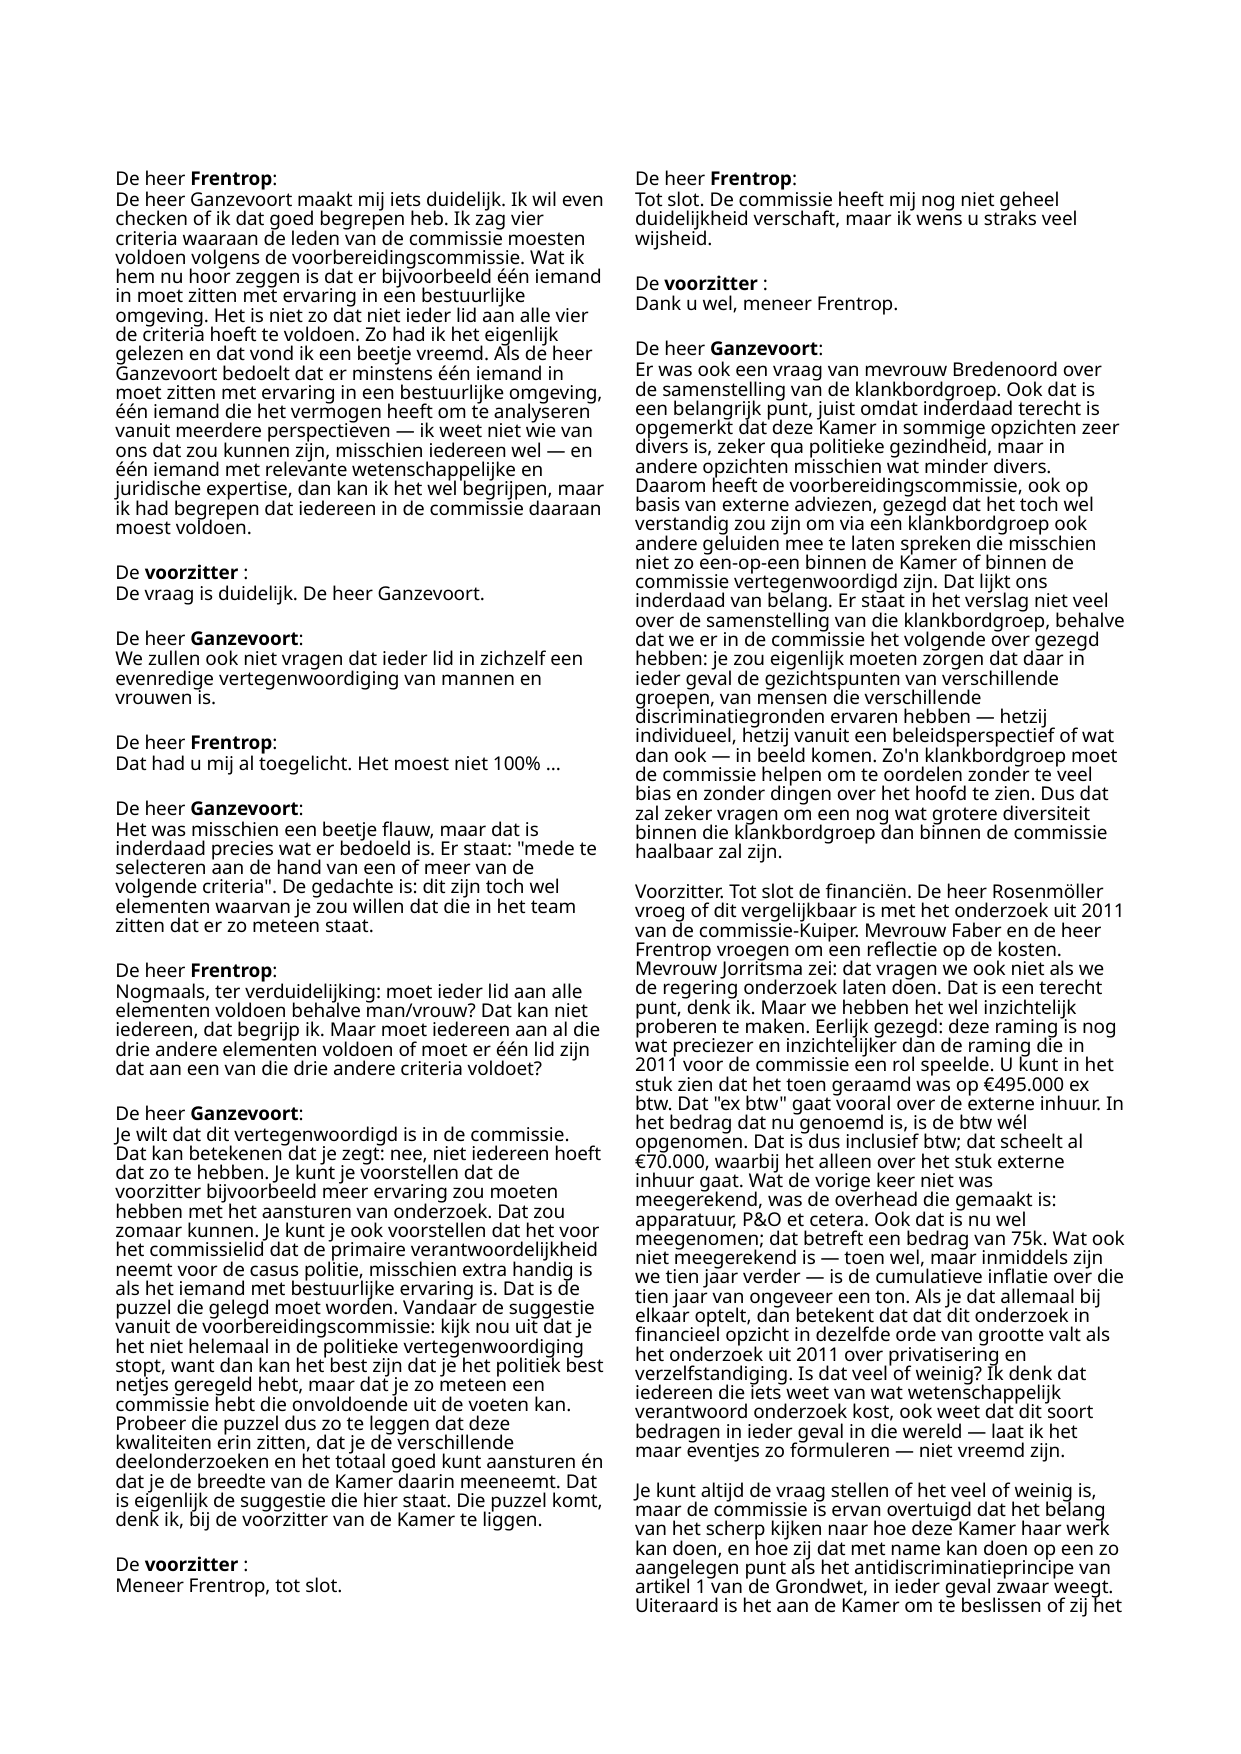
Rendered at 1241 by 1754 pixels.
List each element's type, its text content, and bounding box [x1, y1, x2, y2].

text De heer Frentrop: [115, 165, 605, 191]
text Dank u wel, meneer Frentrop. [635, 295, 1125, 315]
text De heer Ganzevoort: [115, 625, 605, 650]
text De heer Ganzevoort maakt mij iets duidelijk. Ik wil even checken of ik dat goed begrepen heb. Ik zag vier criteria waaraan de leden van de commissie moesten voldoen volgens de voorbereidingscommissie. Wat ik hem nu hoor zeggen is dat er bijvoorbeeld één iemand in moet zitten met ervaring in een bestuurlijke omgeving. Het is niet zo dat niet ieder lid aan alle vier de criteria hoeft te voldoen. Zo had ik het eigenlijk gelezen en dat vond ik een beetje vreemd. Als de heer Ganzevoort bedoelt dat er minstens één iemand in moet zitten met ervaring in een bestuurlijke omgeving, één iemand die het vermogen heeft om te analyseren vanuit meerdere perspectieven — ik weet niet wie van ons dat zou kunnen zijn, misschien iedereen wel — en één iemand met relevante wetenschappelijke en juridische expertise, dan kan ik het wel begrijpen, maar ik had begrepen dat iedereen in de commissie daaraan moest voldoen. [115, 191, 605, 538]
text Je wilt dat dit vertegenwoordigd is in de commissie. Dat kan betekenen dat je zegt: nee, niet iedereen hoeft dat zo te hebben. Je kunt je voorstellen dat de voorzitter bijvoorbeeld meer ervaring zou moeten hebben met het aansturen van onderzoek. Dat zou zomaar kunnen. Je kunt je ook voorstellen dat het voor het commissielid dat de primaire verantwoordelijkheid neemt voor de casus politie, misschien extra handig is als het iemand met bestuurlijke ervaring is. Dat is de puzzel die gelegd moet worden. Vandaar de suggestie vanuit de voorbereidingscommissie: kijk nou uit dat je het niet helemaal in de politieke vertegenwoordiging stopt, want dan kan het best zijn dat je het politiek best netjes geregeld hebt, maar dat je zo meteen een commissie hebt die onvoldoende uit de voeten kan. Probeer die puzzel dus zo te leggen dat deze kwaliteiten erin zitten, dat je de verschillende deelonderzoeken en het totaal goed kunt aansturen én dat je de breedte van de Kamer daarin meeneemt. Dat is eigenlijk de suggestie die hier staat. Die puzzel komt, denk ik, bij de voorzitter van de Kamer te liggen. [115, 1126, 605, 1530]
text De voorzitter : [635, 270, 1125, 295]
text De heer Frentrop: [115, 729, 605, 755]
text Het was misschien een beetje flauw, maar dat is inderdaad precies wat er bedoeld is. Er staat: "mede te selecteren aan de hand van een of meer van de volgende criteria". De gedachte is: dit zijn toch wel elementen waarvan je zou willen dat die in het team zitten dat er zo meteen staat. [115, 821, 605, 936]
text De heer Ganzevoort: [635, 336, 1125, 361]
text De voorzitter : [115, 1551, 605, 1577]
text We zullen ook niet vragen dat ieder lid in zichzelf een evenredige vertegenwoordiging van mannen en vrouwen is. [115, 650, 605, 708]
text Dat had u mij al toegelicht. Het moest niet 100% ... [115, 755, 605, 774]
text Meneer Frentrop, tot slot. [115, 1577, 605, 1596]
text Nogmaals, ter verduidelijking: moet ieder lid aan alle elementen voldoen behalve man/vrouw? Dat kan niet iedereen, dat begrijp ik. Maar moet iedereen aan al die drie andere elementen voldoen of moet er één lid zijn dat aan een van die drie andere criteria voldoet? [115, 983, 605, 1079]
text Je kunt altijd de vraag stellen of het veel of weinig is, maar de commissie is ervan overtuigd dat het belang van het scherp kijken naar hoe deze Kamer haar werk kan doen, en hoe zij dat met name kan doen op een zo aangelegen punt als het antidiscriminatieprincipe van artikel 1 van de Grondwet, in ieder geval zwaar weegt. Uiteraard is het aan de Kamer om te beslissen of zij het [635, 1482, 1125, 1617]
text De vraag is duidelijk. De heer Ganzevoort. [115, 584, 605, 604]
text De heer Frentrop: [635, 165, 1125, 191]
text Tot slot. De commissie heeft mij nog niet geheel duidelijkheid verschaft, maar ik wens u straks veel wijsheid. [635, 191, 1125, 249]
text De voorzitter : [115, 559, 605, 584]
text De heer Ganzevoort: [115, 795, 605, 821]
text De heer Ganzevoort: [115, 1100, 605, 1126]
text De heer Frentrop: [115, 957, 605, 983]
text Er was ook een vraag van mevrouw Bredenoord over de samenstelling van de klankbordgroep. Ook dat is een belangrijk punt, juist omdat inderdaad terecht is opgemerkt dat deze Kamer in sommige opzichten zeer divers is, zeker qua politieke gezindheid, maar in andere opzichten misschien wat minder divers. Daarom heeft de voorbereidingscommissie, ook op basis van externe adviezen, gezegd dat het toch wel verstandig zou zijn om via een klankbordgroep ook andere geluiden mee te laten spreken die misschien niet zo een-op-een binnen de Kamer of binnen de commissie vertegenwoordigd zijn. Dat lijkt ons inderdaad van belang. Er staat in het verslag niet veel over de samenstelling van die klankbordgroep, behalve dat we er in de commissie het volgende over gezegd hebben: je zou eigenlijk moeten zorgen dat daar in ieder geval de gezichtspunten van verschillende groepen, van mensen die verschillende discriminatiegronden ervaren hebben — hetzij individueel, hetzij vanuit een beleidsperspectief of wat dan ook — in beeld komen. Zo'n klankbordgroep moet de commissie helpen om te oordelen zonder te veel bias en zonder dingen over het hoofd te zien. Dus dat zal zeker vragen om een nog wat grotere diversiteit binnen die klankbordgroep dan binnen de commissie haalbaar zal zijn. [635, 361, 1125, 862]
text Voorzitter. Tot slot de financiën. De heer Rosenmöller vroeg of dit vergelijkbaar is met het onderzoek uit 2011 van de commissie-Kuiper. Mevrouw Faber en de heer Frentrop vroegen om een reflectie op de kosten. Mevrouw Jorritsma zei: dat vragen we ook niet als we de regering onderzoek laten doen. Dat is een terecht punt, denk ik. Maar we hebben het wel inzichtelijk proberen te maken. Eerlijk gezegd: deze raming is nog wat preciezer en inzichtelijker dan de raming die in 2011 voor de commissie een rol speelde. U kunt in het stuk zien dat het toen geraamd was op €495.000 ex btw. Dat "ex btw" gaat vooral over de externe inhuur. In het bedrag dat nu genoemd is, is de btw wél opgenomen. Dat is dus inclusief btw; dat scheelt al €70.000, waarbij het alleen over het stuk externe inhuur gaat. Wat de vorige keer niet was meegerekend, was de overhead die gemaakt is: apparatuur, P&O et cetera. Ook dat is nu wel meegenomen; dat betreft een bedrag van 75k. Wat ook niet meegerekend is — toen wel, maar inmiddels zijn we tien jaar verder — is de cumulatieve inflatie over die tien jaar van ongeveer een ton. Als je dat allemaal bij elkaar optelt, dan betekent dat dat dit onderzoek in financieel opzicht in dezelfde orde van grootte valt als het onderzoek uit 2011 over privatisering en verzelfstandiging. Is dat veel of weinig? Ik denk dat iedereen die iets weet van wat wetenschappelijk verantwoord onderzoek kost, ook weet dat dit soort bedragen in ieder geval in die wereld — laat ik het maar eventjes zo formuleren — niet vreemd zijn. [635, 883, 1125, 1461]
